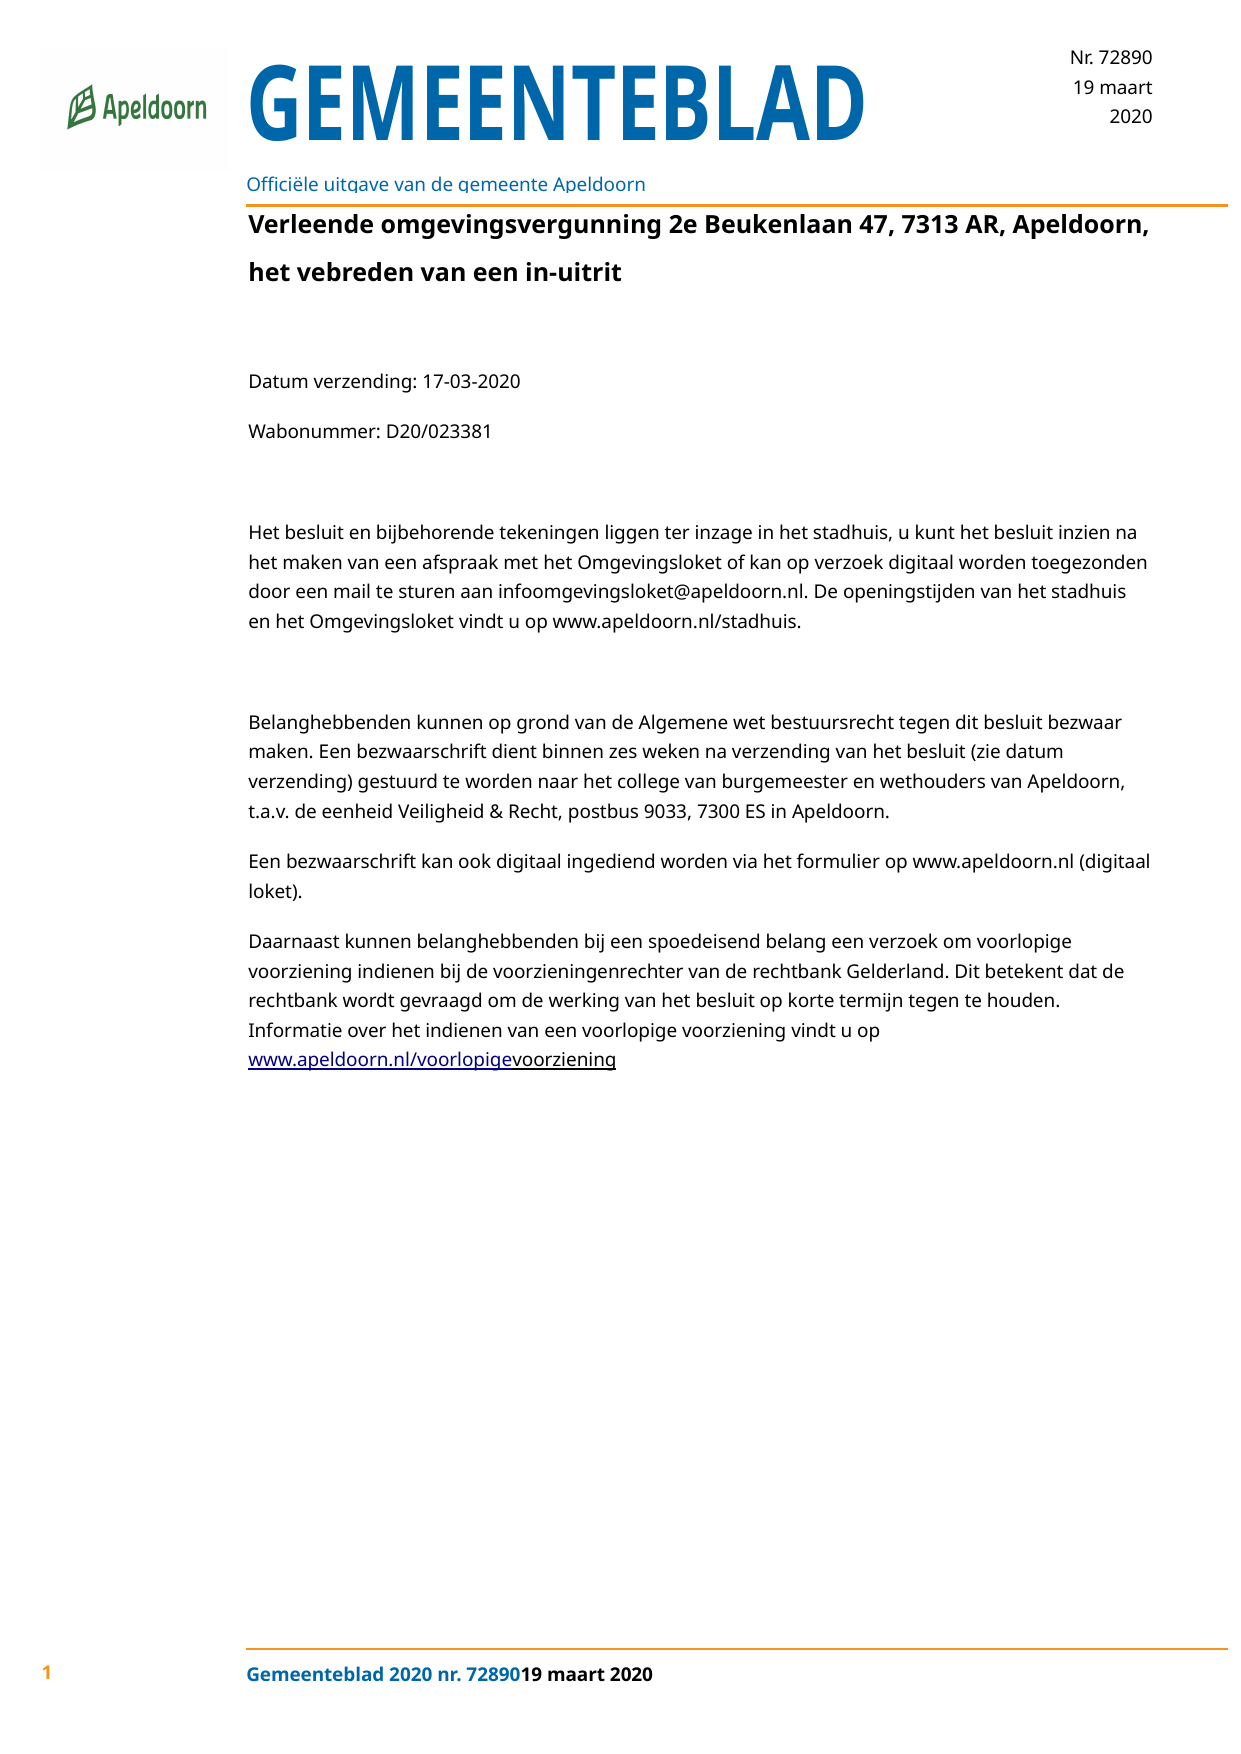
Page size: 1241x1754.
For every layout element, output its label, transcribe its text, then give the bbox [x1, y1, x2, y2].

text Daarnaast kunnen belanghebbenden bij een spoedeisend belang een verzoek om voorlopige voorziening indienen bij de voorzieningenrechter van de rechtbank Gelderland. Dit betekent dat de rechtbank wordt gevraagd om de werking van het besluit op korte termijn tegen te houden. Informatie over het indienen van een voorlopige voorziening vindt u op www.apeldoorn.nl/voorlopigevoorziening [248, 928, 1152, 1072]
text Belanghebbenden kunnen op grond van de Algemene wet bestuursrecht tegen dit besluit bezwaar maken. Een bezwaarschrift dient binnen zes weken na verzending van het besluit (zie datum verzending) gestuurd te worden naar het college van burgemeester en wethouders van Apeldoorn, t.a.v. de eenheid Veiligheid & Recht, postbus 9033, 7300 ES in Apeldoorn. [248, 709, 1152, 824]
text Datum verzending: 17-03-2020 [248, 368, 1152, 394]
text Wabonummer: D20/023381 [248, 419, 1152, 444]
picture [41, 47, 231, 172]
text Verleende omgevingsvergunning 2e Beukenlaan 47, 7313 AR, Apeldoorn, het vebreden van een in-uitrit [248, 207, 1152, 288]
text Het besluit en bijbehorende tekeningen liggen ter inzage in het stadhuis, u kunt het besluit inzien na het maken van een afspraak met het Omgevingsloket of kan op verzoek digitaal worden toegezonden door een mail te sturen aan infoomgevingsloket@apeldoorn.nl. De openingstijden van het stadhuis en het Omgevingsloket vindt u op www.apeldoorn.nl/stadhuis. [248, 519, 1152, 634]
text Een bezwaarschrift kan ook digitaal ingediend worden via het formulier op www.apeldoorn.nl (digitaal loket). [248, 848, 1152, 904]
